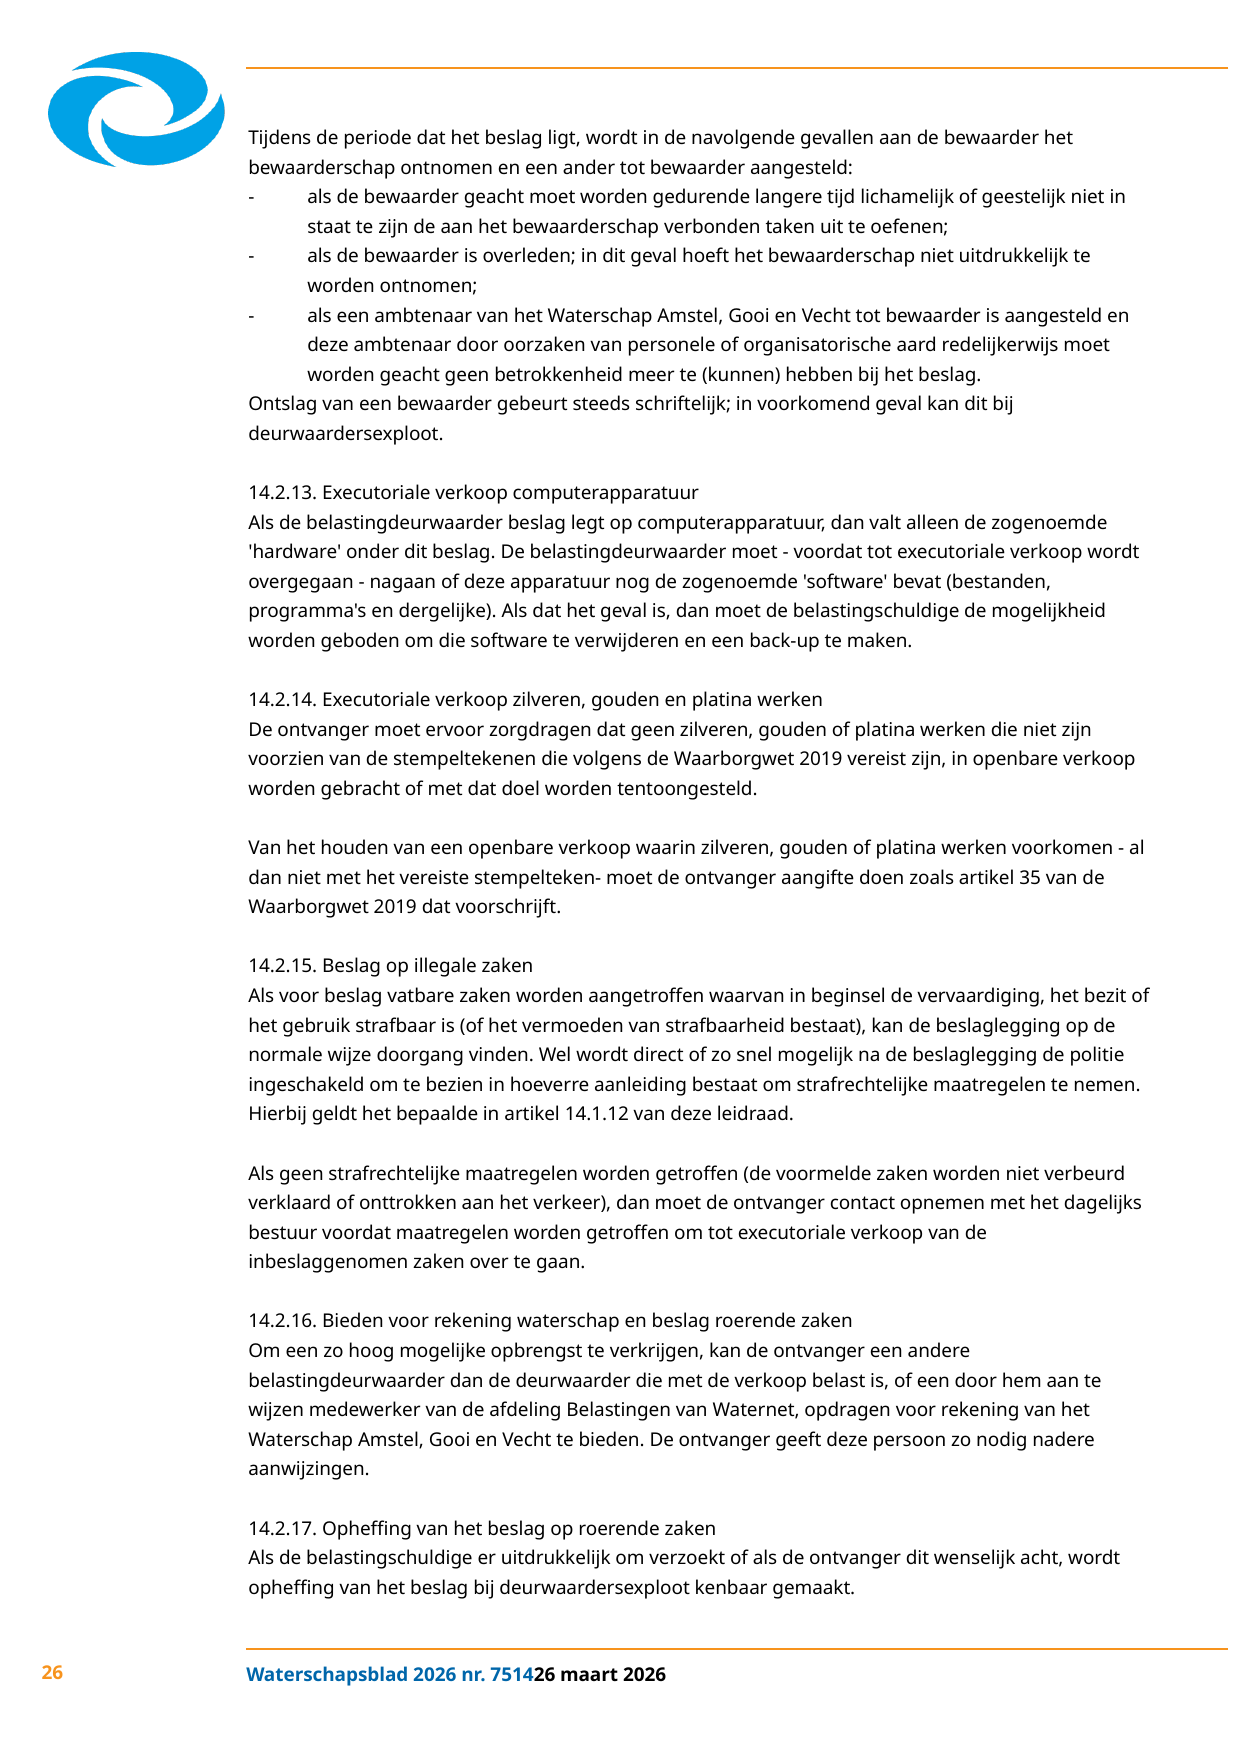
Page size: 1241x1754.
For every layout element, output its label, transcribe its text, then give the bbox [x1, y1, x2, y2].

list als de bewaarder is overleden; in dit geval hoeft het bewaarderschap niet uitdrukkelijk te worden ontnomen; [248, 243, 1152, 298]
text Ontslag van een bewaarder gebeurt steeds schriftelijk; in voorkomend geval kan dit bij deurwaardersexploot. [248, 391, 1152, 446]
text Als voor beslag vatbare zaken worden aangetroffen waarvan in beginsel de vervaardiging, het bezit of het gebruik strafbaar is (of het vermoeden van strafbaarheid bestaat), kan de beslaglegging op de normale wijze doorgang vinden. Wel wordt direct of zo snel mogelijk na de beslaglegging de politie ingeschakeld om te bezien in hoeverre aanleiding bestaat om strafrechtelijke maatregelen te nemen. Hierbij geldt het bepaalde in artikel 14.1.12 van deze leidraad. [248, 982, 1152, 1126]
text Om een zo hoog mogelijke opbrengst te verkrijgen, kan de ontvanger een andere belastingdeurwaarder dan de deurwaarder die met de verkoop belast is, of een door hem aan te wijzen medewerker van de afdeling Belastingen van Waternet, opdragen voor rekening van het Waterschap Amstel, Gooi en Vecht te bieden. De ontvanger geeft deze persoon zo nodig nadere aanwijzingen. [248, 1337, 1152, 1481]
text 14.2.13. Executoriale verkoop computerapparatuur [248, 479, 1152, 505]
text Van het houden van een openbare verkoop waarin zilveren, gouden of platina werken voorkomen - al dan niet met het vereiste stempelteken- moet de ontvanger aangifte doen zoals artikel 35 van de Waarborgwet 2019 dat voorschrijft. [248, 834, 1152, 919]
list als een ambtenaar van het Waterschap Amstel, Gooi en Vecht tot bewaarder is aangesteld en deze ambtenaar door oorzaken van personele of organisatorische aard redelijkerwijs moet worden geacht geen betrokkenheid meer te (kunnen) hebben bij het beslag. [248, 302, 1152, 387]
picture [41, 47, 231, 172]
text 14.2.17. Opheffing van het beslag op roerende zaken [248, 1515, 1152, 1541]
text Als de belastingschuldige er uitdrukkelijk om verzoekt of als de ontvanger dit wenselijk acht, wordt opheffing van het beslag bij deurwaardersexploot kenbaar gemaakt. [248, 1544, 1152, 1600]
text De ontvanger moet ervoor zorgdragen dat geen zilveren, gouden of platina werken die niet zijn voorzien van de stempeltekenen die volgens de Waarborgwet 2019 vereist zijn, in openbare verkoop worden gebracht of met dat doel worden tentoongesteld. [248, 716, 1152, 801]
list als de bewaarder geacht moet worden gedurende langere tijd lichamelijk of geestelijk niet in staat te zijn de aan het bewaarderschap verbonden taken uit te oefenen; [248, 183, 1152, 239]
text 14.2.15. Beslag op illegale zaken [248, 953, 1152, 978]
text Als de belastingdeurwaarder beslag legt op computerapparatuur, dan valt alleen de zogenoemde 'hardware' onder dit beslag. De belastingdeurwaarder moet - voordat tot executoriale verkoop wordt overgegaan - nagaan of deze apparatuur nog de zogenoemde 'software' bevat (bestanden, programma's en dergelijke). Als dat het geval is, dan moet de belastingschuldige de mogelijkheid worden geboden om die software te verwijderen en een back-up te maken. [248, 509, 1152, 653]
text 14.2.14. Executoriale verkoop zilveren, gouden en platina werken [248, 686, 1152, 712]
text Als geen strafrechtelijke maatregelen worden getroffen (de voormelde zaken worden niet verbeurd verklaard of onttrokken aan het verkeer), dan moet de ontvanger contact opnemen met het dagelijks bestuur voordat maatregelen worden getroffen om tot executoriale verkoop van de inbeslaggenomen zaken over te gaan. [248, 1160, 1152, 1274]
text 14.2.16. Bieden voor rekening waterschap en beslag roerende zaken [248, 1308, 1152, 1333]
text Tijdens de periode dat het beslag ligt, wordt in de navolgende gevallen aan de bewaarder het bewaarderschap ontnomen en een ander tot bewaarder aangesteld: [248, 124, 1152, 180]
